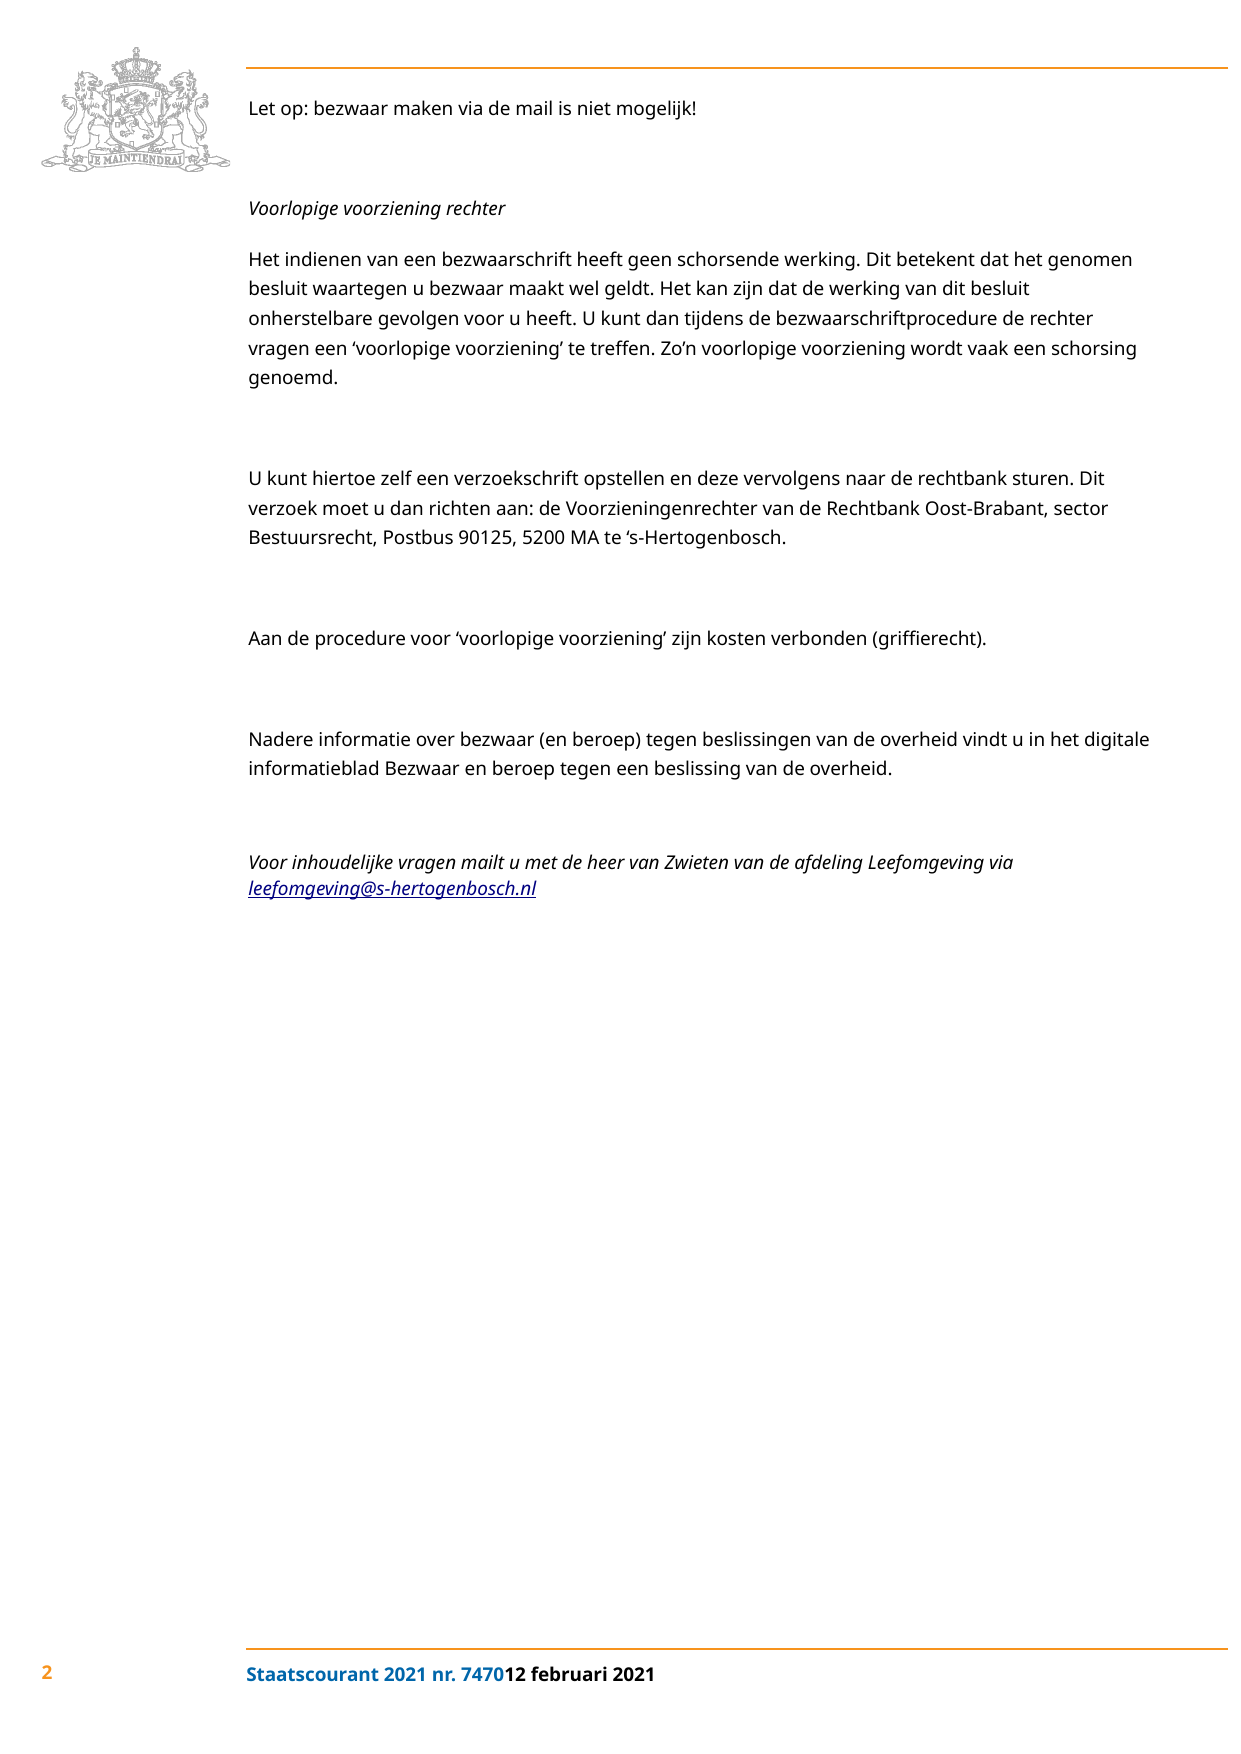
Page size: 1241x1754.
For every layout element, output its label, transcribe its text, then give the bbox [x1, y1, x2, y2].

text Aan de procedure voor ‘voorlopige voorziening’ zijn kosten verbonden (griffierecht). [248, 625, 1152, 651]
text U kunt hiertoe zelf een verzoekschrift opstellen en deze vervolgens naar de rechtbank sturen. Dit verzoek moet u dan richten aan: de Voorzieningenrechter van de Rechtbank Oost-Brabant, sector Bestuursrecht, Postbus 90125, 5200 MA te ‘s-Hertogenbosch. [248, 465, 1152, 550]
text Voorlopige voorziening rechter [248, 196, 1152, 221]
text Nadere informatie over bezwaar (en beroep) tegen beslissingen van de overheid vindt u in het digitale informatieblad Bezwaar en beroep tegen een beslissing van de overheid. [248, 726, 1152, 781]
text Let op: bezwaar maken via de mail is niet mogelijk! [248, 95, 1152, 121]
text Voor inhoudelijke vragen mailt u met de heer van Zwieten van de afdeling Leefomgeving via leefomgeving@s-hertogenbosch.nl [248, 849, 1152, 901]
picture [41, 47, 231, 172]
text Het indienen van een bezwaarschrift heeft geen schorsende werking. Dit betekent dat het genomen besluit waartegen u bezwaar maakt wel geldt. Het kan zijn dat de werking van dit besluit onherstelbare gevolgen voor u heeft. U kunt dan tijdens de bezwaarschriftprocedure de rechter vragen een ‘voorlopige voorziening’ te treffen. Zo’n voorlopige voorziening wordt vaak een schorsing genoemd. [248, 246, 1152, 390]
